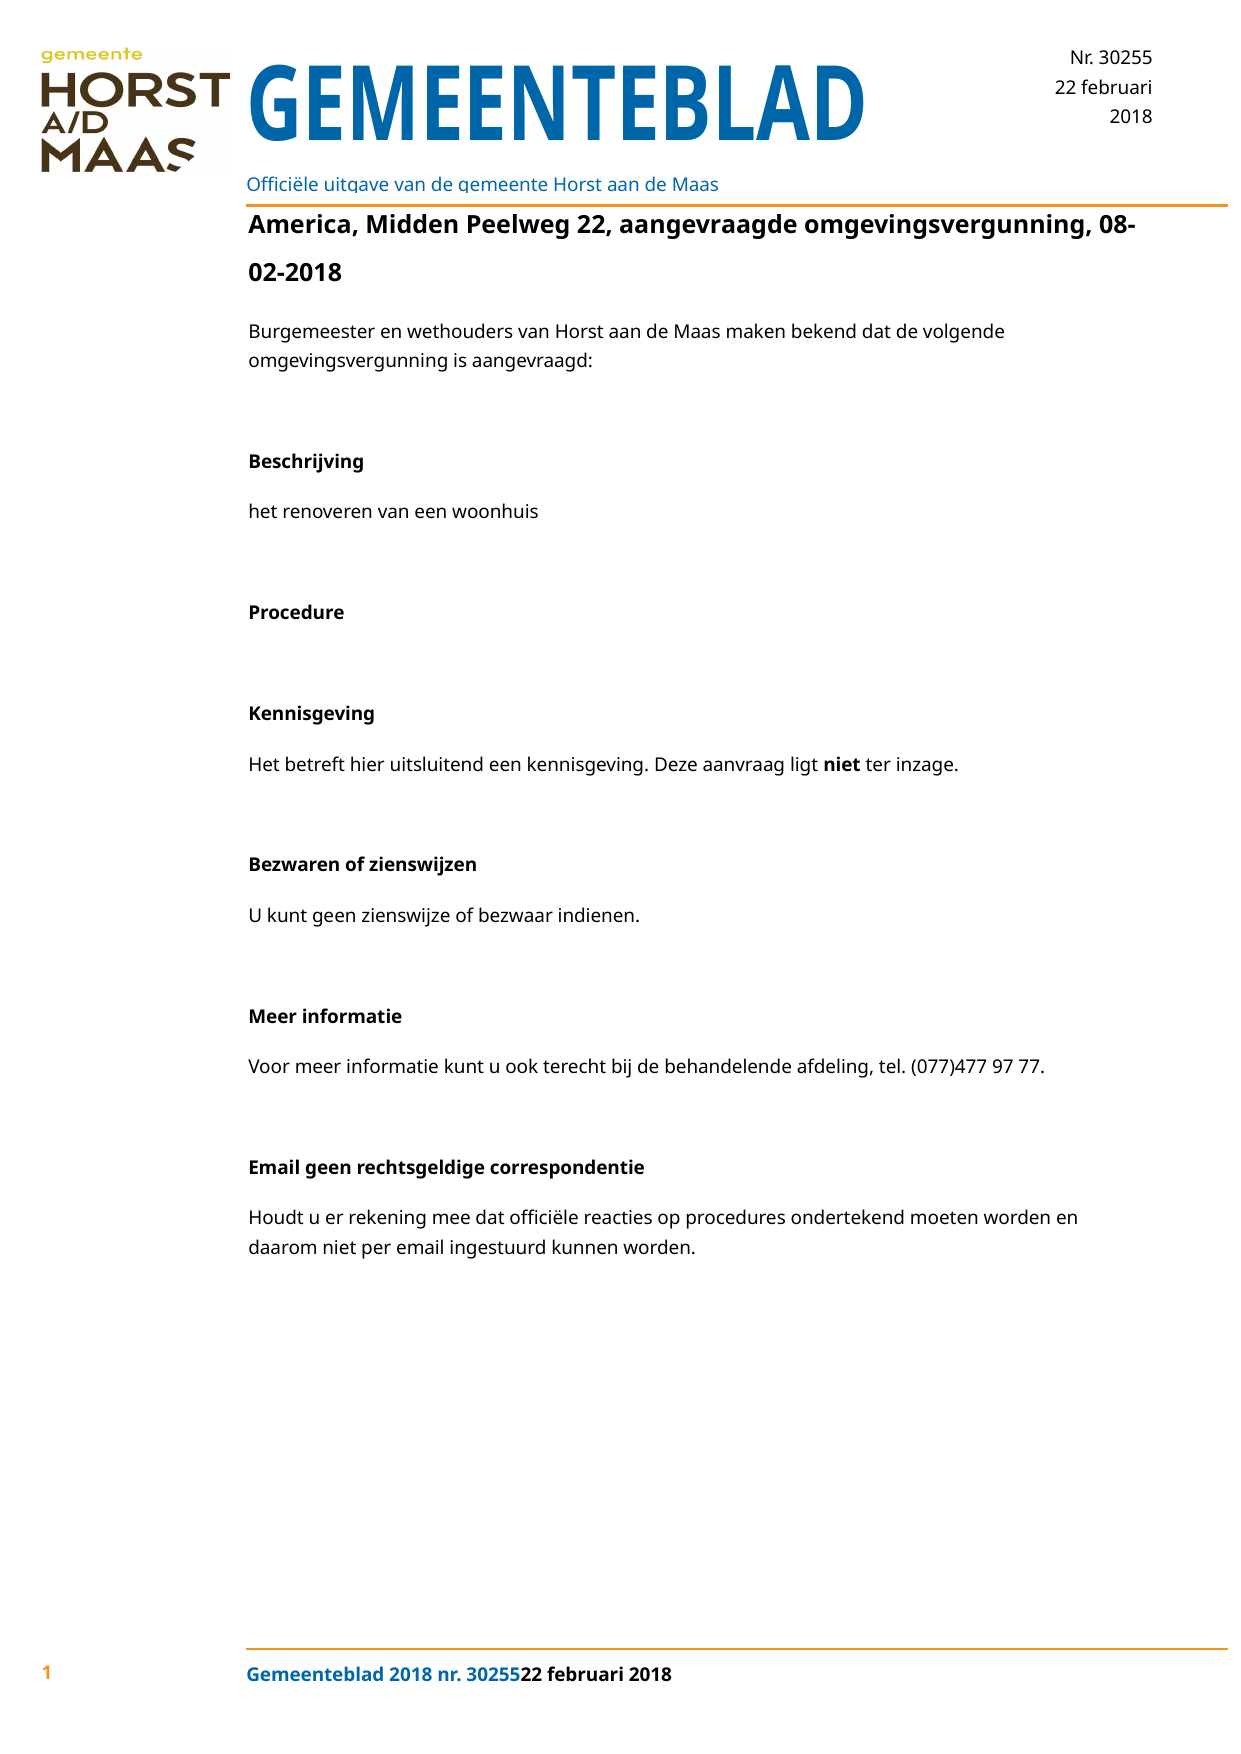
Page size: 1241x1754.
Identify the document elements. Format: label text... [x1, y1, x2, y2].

text Meer informatie [248, 1003, 1152, 1029]
text Burgemeester en wethouders van Horst aan de Maas maken bekend dat de volgende omgevingsvergunning is aangevraagd: [248, 318, 1152, 373]
text Voor meer informatie kunt u ook terecht bij de behandelende afdeling, tel. (077)477 97 77. [248, 1053, 1152, 1079]
text Kennisgeving [248, 700, 1152, 726]
text Procedure [248, 599, 1152, 625]
text Beschrijving [248, 448, 1152, 474]
text Bezwaren of zienswijzen [248, 852, 1152, 877]
text het renoveren van een woonhuis [248, 499, 1152, 524]
picture [41, 47, 231, 172]
text Houdt u er rekening mee dat officiële reacties op procedures ondertekend moeten worden en daarom niet per email ingestuurd kunnen worden. [248, 1204, 1152, 1260]
text Het betreft hier uitsluitend een kennisgeving. Deze aanvraag ligt niet ter inzage. [248, 751, 1152, 777]
text U kunt geen zienswijze of bezwaar indienen. [248, 902, 1152, 928]
text America, Midden Peelweg 22, aangevraagde omgevingsvergunning, 08-02-2018 [248, 207, 1152, 288]
text Email geen rechtsgeldige correspondentie [248, 1154, 1152, 1180]
